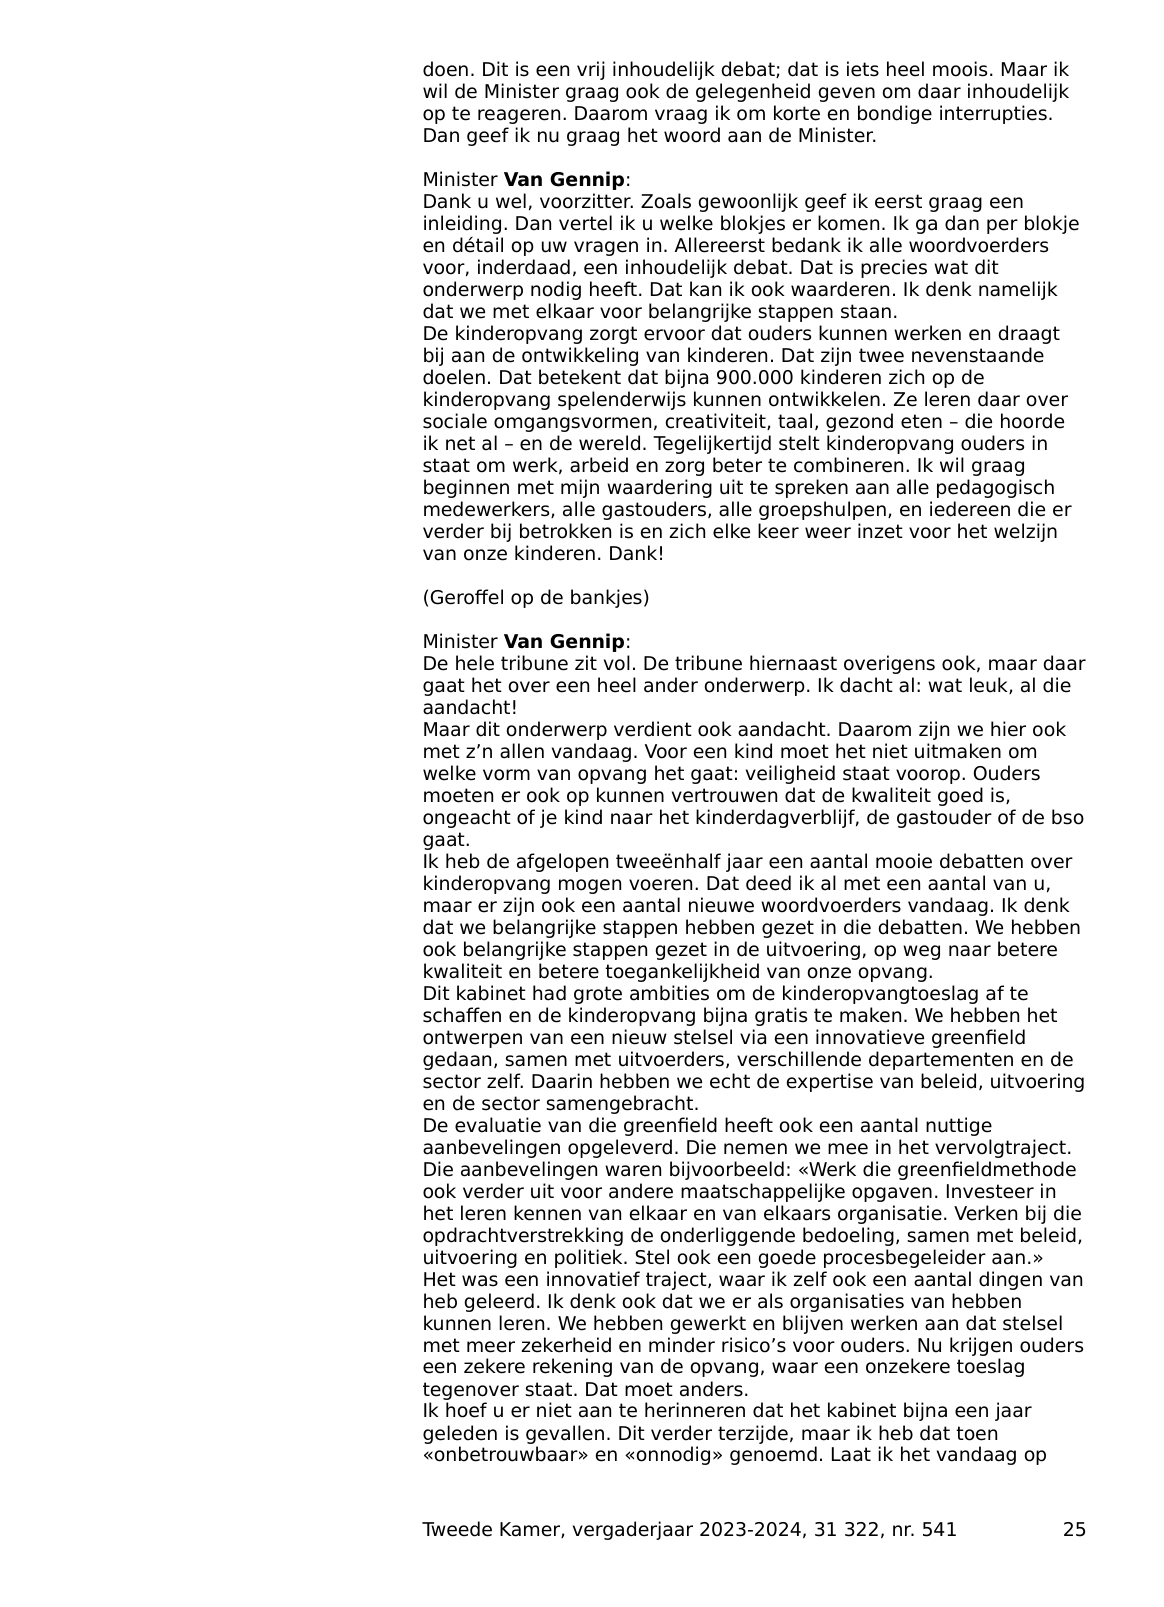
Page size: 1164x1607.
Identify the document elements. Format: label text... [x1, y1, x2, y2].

text Dit kabinet had grote ambities om de kinderopvangtoeslag af te schaffen en de kinderopvang bijna gratis te maken. We hebben het ontwerpen van een nieuw stelsel via een innovatieve greenfield gedaan, samen met uitvoerders, verschillende departementen en de sector zelf. Daarin hebben we echt de expertise van beleid, uitvoering en de sector samengebracht. [422, 983, 1087, 1115]
text De kinderopvang zorgt ervoor dat ouders kunnen werken en draagt bij aan de ontwikkeling van kinderen. Dat zijn twee nevenstaande doelen. Dat betekent dat bijna 900.000 kinderen zich op de kinderopvang spelenderwijs kunnen ontwikkelen. Ze leren daar over sociale omgangsvormen, creativiteit, taal, gezond eten – die hoorde ik net al – en de wereld. Tegelijkertijd stelt kinderopvang ouders in staat om werk, arbeid en zorg beter te combineren. Ik wil graag beginnen met mijn waardering uit te spreken aan alle pedagogisch medewerkers, alle gastouders, alle groepshulpen, en iedereen die er verder bij betrokken is en zich elke keer weer inzet voor het welzijn van onze kinderen. Dank! [422, 323, 1087, 565]
text Het was een innovatief traject, waar ik zelf ook een aantal dingen van heb geleerd. Ik denk ook dat we er als organisaties van hebben kunnen leren. We hebben gewerkt en blijven werken aan dat stelsel met meer zekerheid en minder risico’s voor ouders. Nu krijgen ouders een zekere rekening van de opvang, waar een onzekere toeslag tegenover staat. Dat moet anders. [422, 1268, 1087, 1400]
text Ik hoef u er niet aan te herinneren dat het kabinet bijna een jaar geleden is gevallen. Dit verder terzijde, maar ik heb dat toen «onbetrouwbaar» en «onnodig» genoemd. Laat ik het vandaag op [422, 1400, 1087, 1466]
text (Geroffel op de bankjes) [422, 587, 1087, 609]
text Minister Van Gennip: [422, 169, 1087, 191]
text doen. Dit is een vrij inhoudelijk debat; dat is iets heel moois. Maar ik wil de Minister graag ook de gelegenheid geven om daar inhoudelijk op te reageren. Daarom vraag ik om korte en bondige interrupties. [422, 59, 1087, 125]
text Minister Van Gennip: [422, 631, 1087, 653]
text De evaluatie van die greenfield heeft ook een aantal nuttige aanbevelingen opgeleverd. Die nemen we mee in het vervolgtraject. Die aanbevelingen waren bijvoorbeeld: «Werk die greenfieldmethode ook verder uit voor andere maatschappelijke opgaven. Investeer in het leren kennen van elkaar en van elkaars organisatie. Verken bij die opdrachtverstrekking de onderliggende bedoeling, samen met beleid, uitvoering en politiek. Stel ook een goede procesbegeleider aan.» [422, 1115, 1087, 1268]
text De hele tribune zit vol. De tribune hiernaast overigens ook, maar daar gaat het over een heel ander onderwerp. Ik dacht al: wat leuk, al die aandacht! [422, 653, 1087, 719]
text Ik heb de afgelopen tweeënhalf jaar een aantal mooie debatten over kinderopvang mogen voeren. Dat deed ik al met een aantal van u, maar er zijn ook een aantal nieuwe woordvoerders vandaag. Ik denk dat we belangrijke stappen hebben gezet in die debatten. We hebben ook belangrijke stappen gezet in de uitvoering, op weg naar betere kwaliteit en betere toegankelijkheid van onze opvang. [422, 851, 1087, 983]
text Dank u wel, voorzitter. Zoals gewoonlijk geef ik eerst graag een inleiding. Dan vertel ik u welke blokjes er komen. Ik ga dan per blokje en détail op uw vragen in. Allereerst bedank ik alle woordvoerders voor, inderdaad, een inhoudelijk debat. Dat is precies wat dit onderwerp nodig heeft. Dat kan ik ook waarderen. Ik denk namelijk dat we met elkaar voor belangrijke stappen staan. [422, 191, 1087, 323]
text Dan geef ik nu graag het woord aan de Minister. [422, 125, 1087, 147]
text Maar dit onderwerp verdient ook aandacht. Daarom zijn we hier ook met z’n allen vandaag. Voor een kind moet het niet uitmaken om welke vorm van opvang het gaat: veiligheid staat voorop. Ouders moeten er ook op kunnen vertrouwen dat de kwaliteit goed is, ongeacht of je kind naar het kinderdagverblijf, de gastouder of de bso gaat. [422, 719, 1087, 851]
